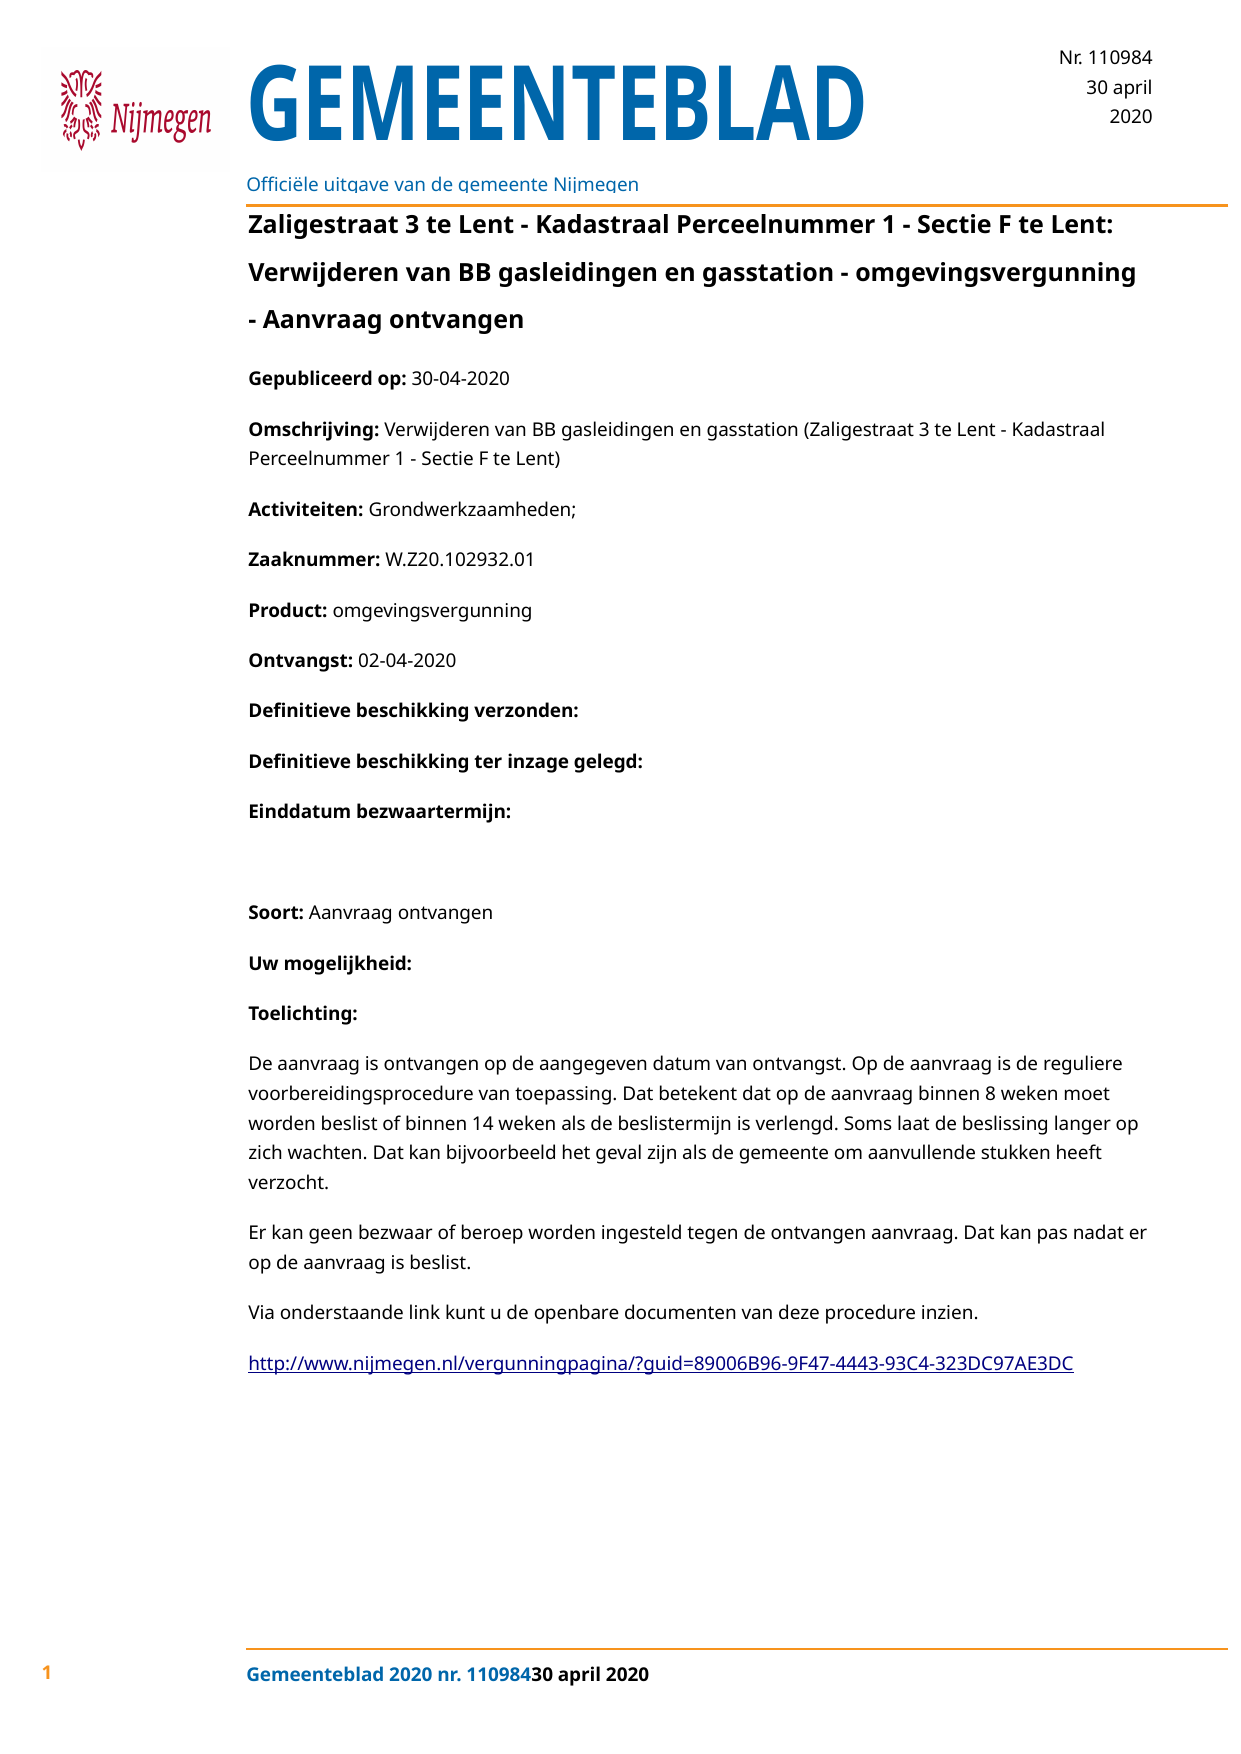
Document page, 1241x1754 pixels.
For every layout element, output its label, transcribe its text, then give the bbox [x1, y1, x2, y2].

text Definitieve beschikking ter inzage gelegd: [248, 748, 1152, 774]
text Einddatum bezwaartermijn: [248, 798, 1152, 824]
text Zaaknummer: W.Z20.102932.01 [248, 546, 1152, 572]
text Zaligestraat 3 te Lent - Kadastraal Perceelnummer 1 - Sectie F te Lent: Verwijderen van BB gasleidingen en gasstation - omgevingsvergunning - Aanvraag ontvangen [248, 207, 1152, 336]
text Soort: Aanvraag ontvangen [248, 899, 1152, 925]
text De aanvraag is ontvangen op de aangegeven datum van ontvangst. Op de aanvraag is de reguliere voorbereidingsprocedure van toepassing. Dat betekent dat op de aanvraag binnen 8 weken moet worden beslist of binnen 14 weken als de beslistermijn is verlengd. Soms laat de beslissing langer op zich wachten. Dat kan bijvoorbeeld het geval zijn als de gemeente om aanvullende stukken heeft verzocht. [248, 1051, 1152, 1194]
text Ontvangst: 02-04-2020 [248, 647, 1152, 673]
text Product: omgevingsvergunning [248, 597, 1152, 622]
text Toelichting: [248, 1000, 1152, 1026]
text http://www.nijmegen.nl/vergunningpagina/?guid=89006B96-9F47-4443-93C4-323DC97AE3DC [248, 1350, 1152, 1375]
text Uw mogelijkheid: [248, 950, 1152, 975]
text Er kan geen bezwaar of beroep worden ingesteld tegen de ontvangen aanvraag. Dat kan pas nadat er op de aanvraag is beslist. [248, 1219, 1152, 1274]
text Omschrijving: Verwijderen van BB gasleidingen en gasstation (Zaligestraat 3 te Lent - Kadastraal Perceelnummer 1 - Sectie F te Lent) [248, 416, 1152, 471]
text Via onderstaande link kunt u de openbare documenten van deze procedure inzien. [248, 1299, 1152, 1325]
text Gepubliceerd op: 30-04-2020 [248, 366, 1152, 391]
picture [41, 47, 231, 172]
text Definitieve beschikking verzonden: [248, 698, 1152, 723]
text Activiteiten: Grondwerkzaamheden; [248, 496, 1152, 522]
